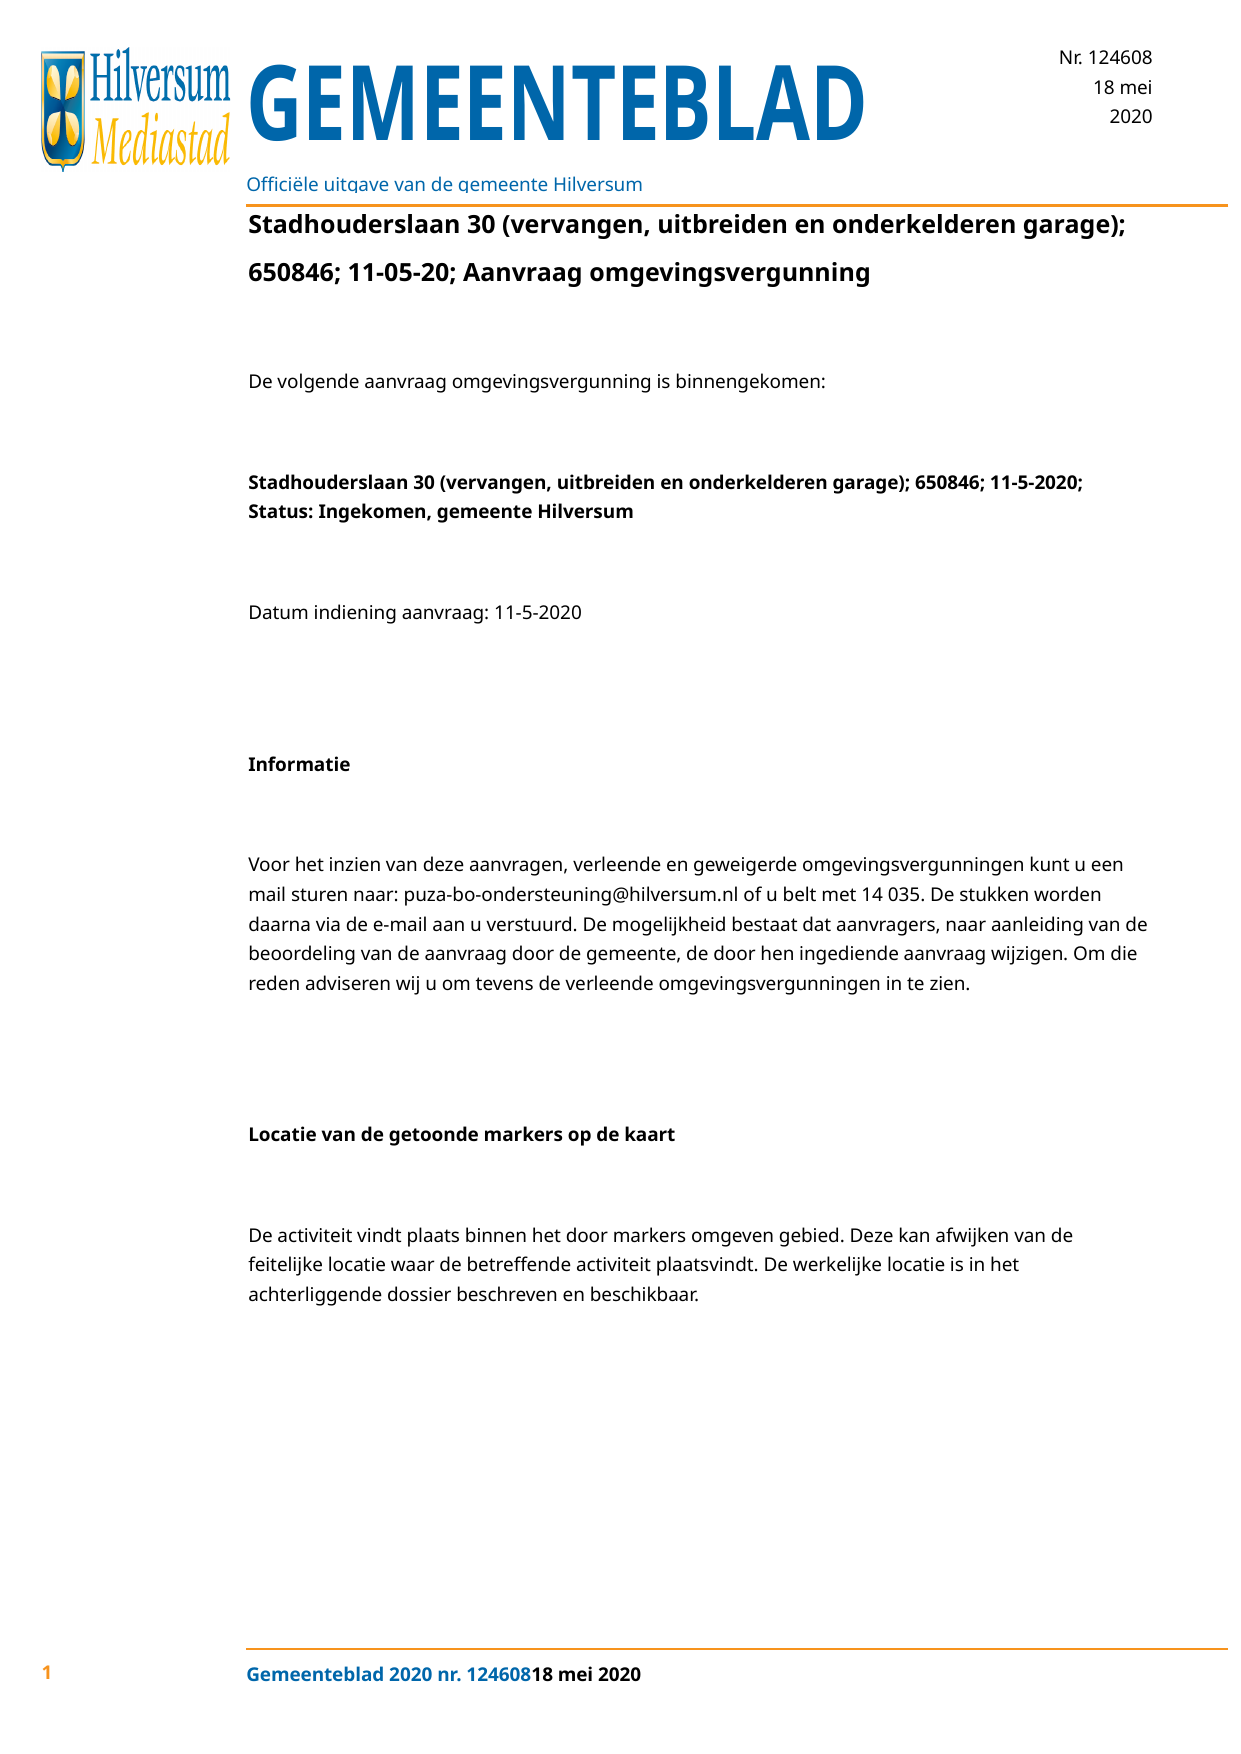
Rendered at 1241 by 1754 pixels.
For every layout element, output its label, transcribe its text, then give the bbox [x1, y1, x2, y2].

text Datum indiening aanvraag: 11-5-2020 [248, 599, 1152, 625]
text Stadhouderslaan 30 (vervangen, uitbreiden en onderkelderen garage); 650846; 11-05-20; Aanvraag omgevingsvergunning [248, 207, 1152, 288]
text Voor het inzien van deze aanvragen, verleende en geweigerde omgevingsvergunningen kunt u een mail sturen naar: puza-bo-ondersteuning@hilversum.nl of u belt met 14 035. De stukken worden daarna via de e-mail aan u verstuurd. De mogelijkheid bestaat dat aanvragers, naar aanleiding van de beoordeling van de aanvraag door de gemeente, de door hen ingediende aanvraag wijzigen. Om die reden adviseren wij u om tevens de verleende omgevingsvergunningen in te zien. [248, 852, 1152, 996]
text Locatie van de getoonde markers op de kaart [248, 1121, 1152, 1147]
picture [41, 47, 231, 172]
text Stadhouderslaan 30 (vervangen, uitbreiden en onderkelderen garage); 650846; 11-5-2020; Status: Ingekomen, gemeente Hilversum [248, 469, 1152, 524]
text Informatie [248, 751, 1152, 777]
text De volgende aanvraag omgevingsvergunning is binnengekomen: [248, 368, 1152, 394]
text De activiteit vindt plaats binnen het door markers omgeven gebied. Deze kan afwijken van de feitelijke locatie waar de betreffende activiteit plaatsvindt. De werkelijke locatie is in het achterliggende dossier beschreven en beschikbaar. [248, 1222, 1152, 1307]
